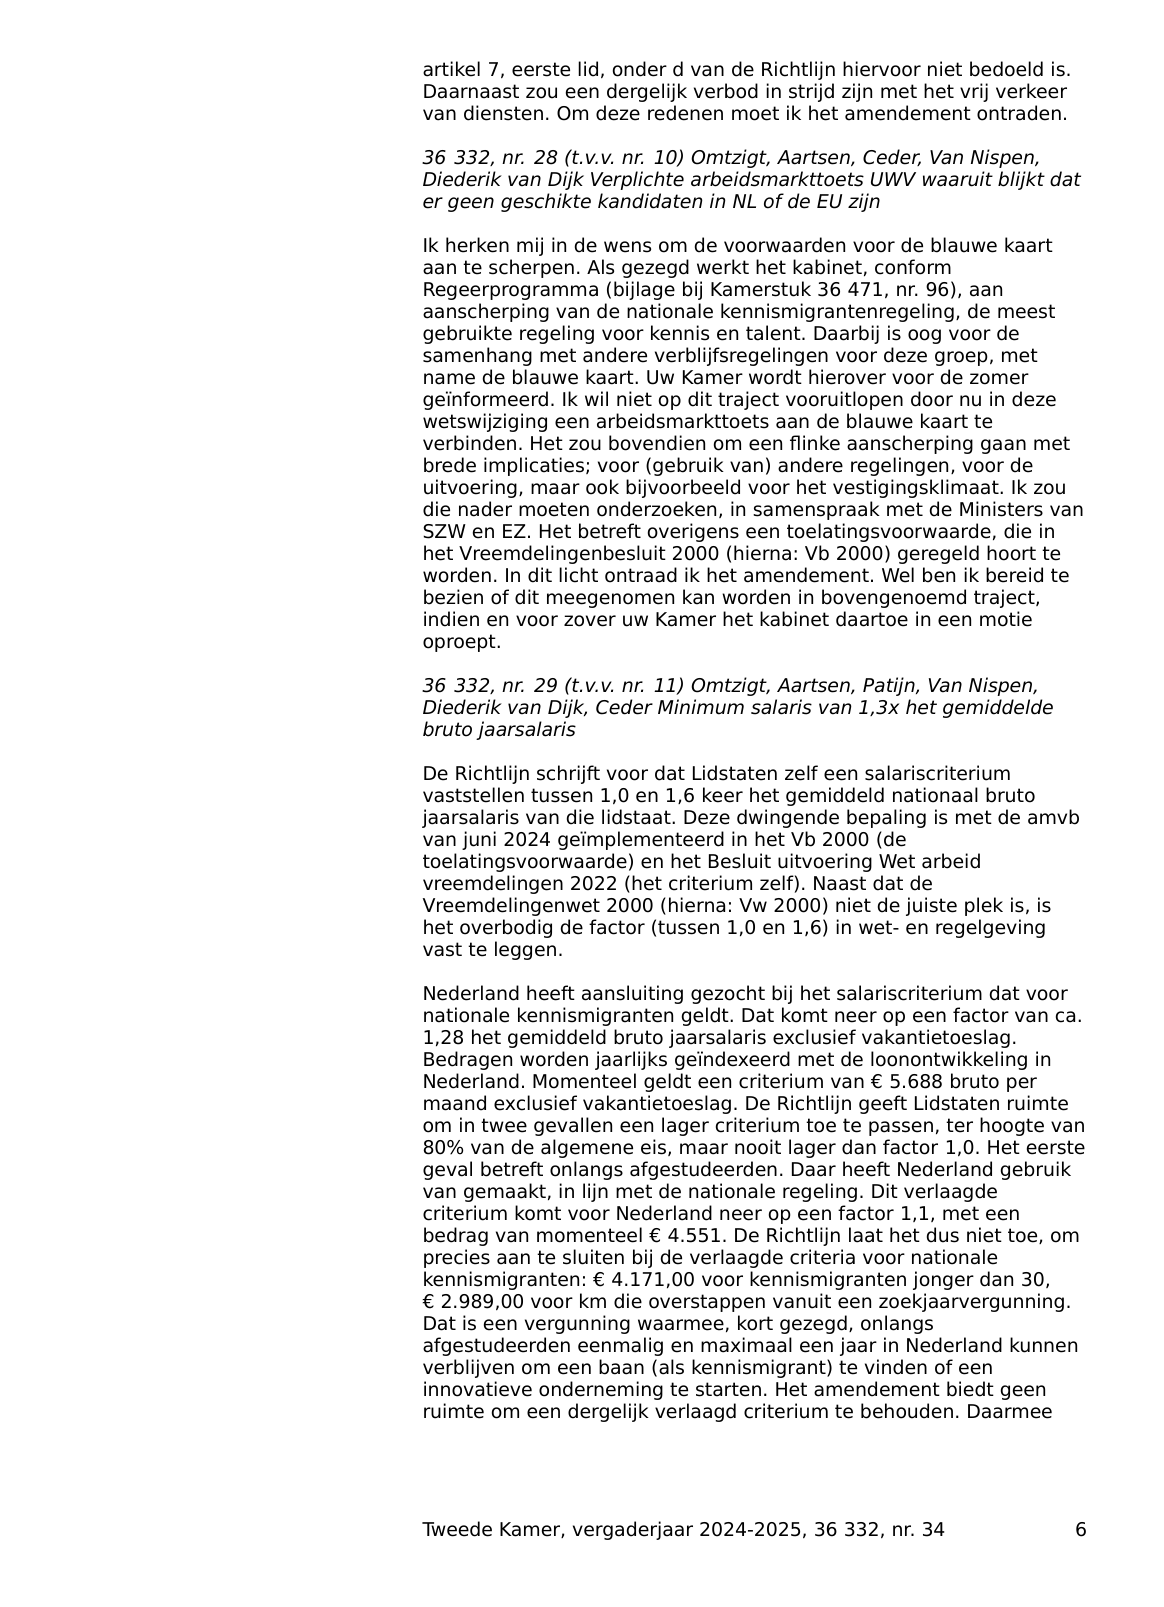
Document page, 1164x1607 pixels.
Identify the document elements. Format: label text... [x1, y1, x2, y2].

text De Richtlijn schrijft voor dat Lidstaten zelf een salariscriterium vaststellen tussen 1,0 en 1,6 keer het gemiddeld nationaal bruto jaarsalaris van die lidstaat. Deze dwingende bepaling is met de amvb van juni 2024 geïmplementeerd in het Vb 2000 (de toelatingsvoorwaarde) en het Besluit uitvoering Wet arbeid vreemdelingen 2022 (het criterium zelf). Naast dat de Vreemdelingenwet 2000 (hierna: Vw 2000) niet de juiste plek is, is het overbodig de factor (tussen 1,0 en 1,6) in wet- en regelgeving vast te leggen. [422, 763, 1087, 961]
text artikel 7, eerste lid, onder d van de Richtlijn hiervoor niet bedoeld is. Daarnaast zou een dergelijk verbod in strijd zijn met het vrij verkeer van diensten. Om deze redenen moet ik het amendement ontraden. [422, 59, 1087, 125]
subtitle 36 332, nr. 28 (t.v.v. nr. 10) Omtzigt, Aartsen, Ceder, Van Nispen, Diederik van Dijk Verplichte arbeidsmarkttoets UWV waaruit blijkt dat er geen geschikte kandidaten in NL of de EU zijn [422, 147, 1087, 213]
text Nederland heeft aansluiting gezocht bij het salariscriterium dat voor nationale kennismigranten geldt. Dat komt neer op een factor van ca. 1,28 het gemiddeld bruto jaarsalaris exclusief vakantietoeslag. Bedragen worden jaarlijks geïndexeerd met de loonontwikkeling in Nederland. Momenteel geldt een criterium van € 5.688 bruto per maand exclusief vakantietoeslag. De Richtlijn geeft Lidstaten ruimte om in twee gevallen een lager criterium toe te passen, ter hoogte van 80% van de algemene eis, maar nooit lager dan factor 1,0. Het eerste geval betreft onlangs afgestudeerden. Daar heeft Nederland gebruik van gemaakt, in lijn met de nationale regeling. Dit verlaagde criterium komt voor Nederland neer op een factor 1,1, met een bedrag van momenteel € 4.551. De Richtlijn laat het dus niet toe, om precies aan te sluiten bij de verlaagde criteria voor nationale kennismigranten: € 4.171,00 voor kennismigranten jonger dan 30, € 2.989,00 voor km die overstappen vanuit een zoekjaarvergunning. Dat is een vergunning waarmee, kort gezegd, onlangs afgestudeerden eenmalig en maximaal een jaar in Nederland kunnen verblijven om een baan (als kennismigrant) te vinden of een innovatieve onderneming te starten. Het amendement biedt geen ruimte om een dergelijk verlaagd criterium te behouden. Daarmee [422, 983, 1087, 1423]
subtitle 36 332, nr. 29 (t.v.v. nr. 11) Omtzigt, Aartsen, Patijn, Van Nispen, Diederik van Dijk, Ceder Minimum salaris van 1,3x het gemiddelde bruto jaarsalaris [422, 675, 1087, 741]
text Ik herken mij in de wens om de voorwaarden voor de blauwe kaart aan te scherpen. Als gezegd werkt het kabinet, conform Regeerprogramma (bijlage bij Kamerstuk 36 471, nr. 96), aan aanscherping van de nationale kennismigrantenregeling, de meest gebruikte regeling voor kennis en talent. Daarbij is oog voor de samenhang met andere verblijfsregelingen voor deze groep, met name de blauwe kaart. Uw Kamer wordt hierover voor de zomer geïnformeerd. Ik wil niet op dit traject vooruitlopen door nu in deze wetswijziging een arbeidsmarkttoets aan de blauwe kaart te verbinden. Het zou bovendien om een flinke aanscherping gaan met brede implicaties; voor (gebruik van) andere regelingen, voor de uitvoering, maar ook bijvoorbeeld voor het vestigingsklimaat. Ik zou die nader moeten onderzoeken, in samenspraak met de Ministers van SZW en EZ. Het betreft overigens een toelatingsvoorwaarde, die in het Vreemdelingenbesluit 2000 (hierna: Vb 2000) geregeld hoort te worden. In dit licht ontraad ik het amendement. Wel ben ik bereid te bezien of dit meegenomen kan worden in bovengenoemd traject, indien en voor zover uw Kamer het kabinet daartoe in een motie oproept. [422, 235, 1087, 653]
